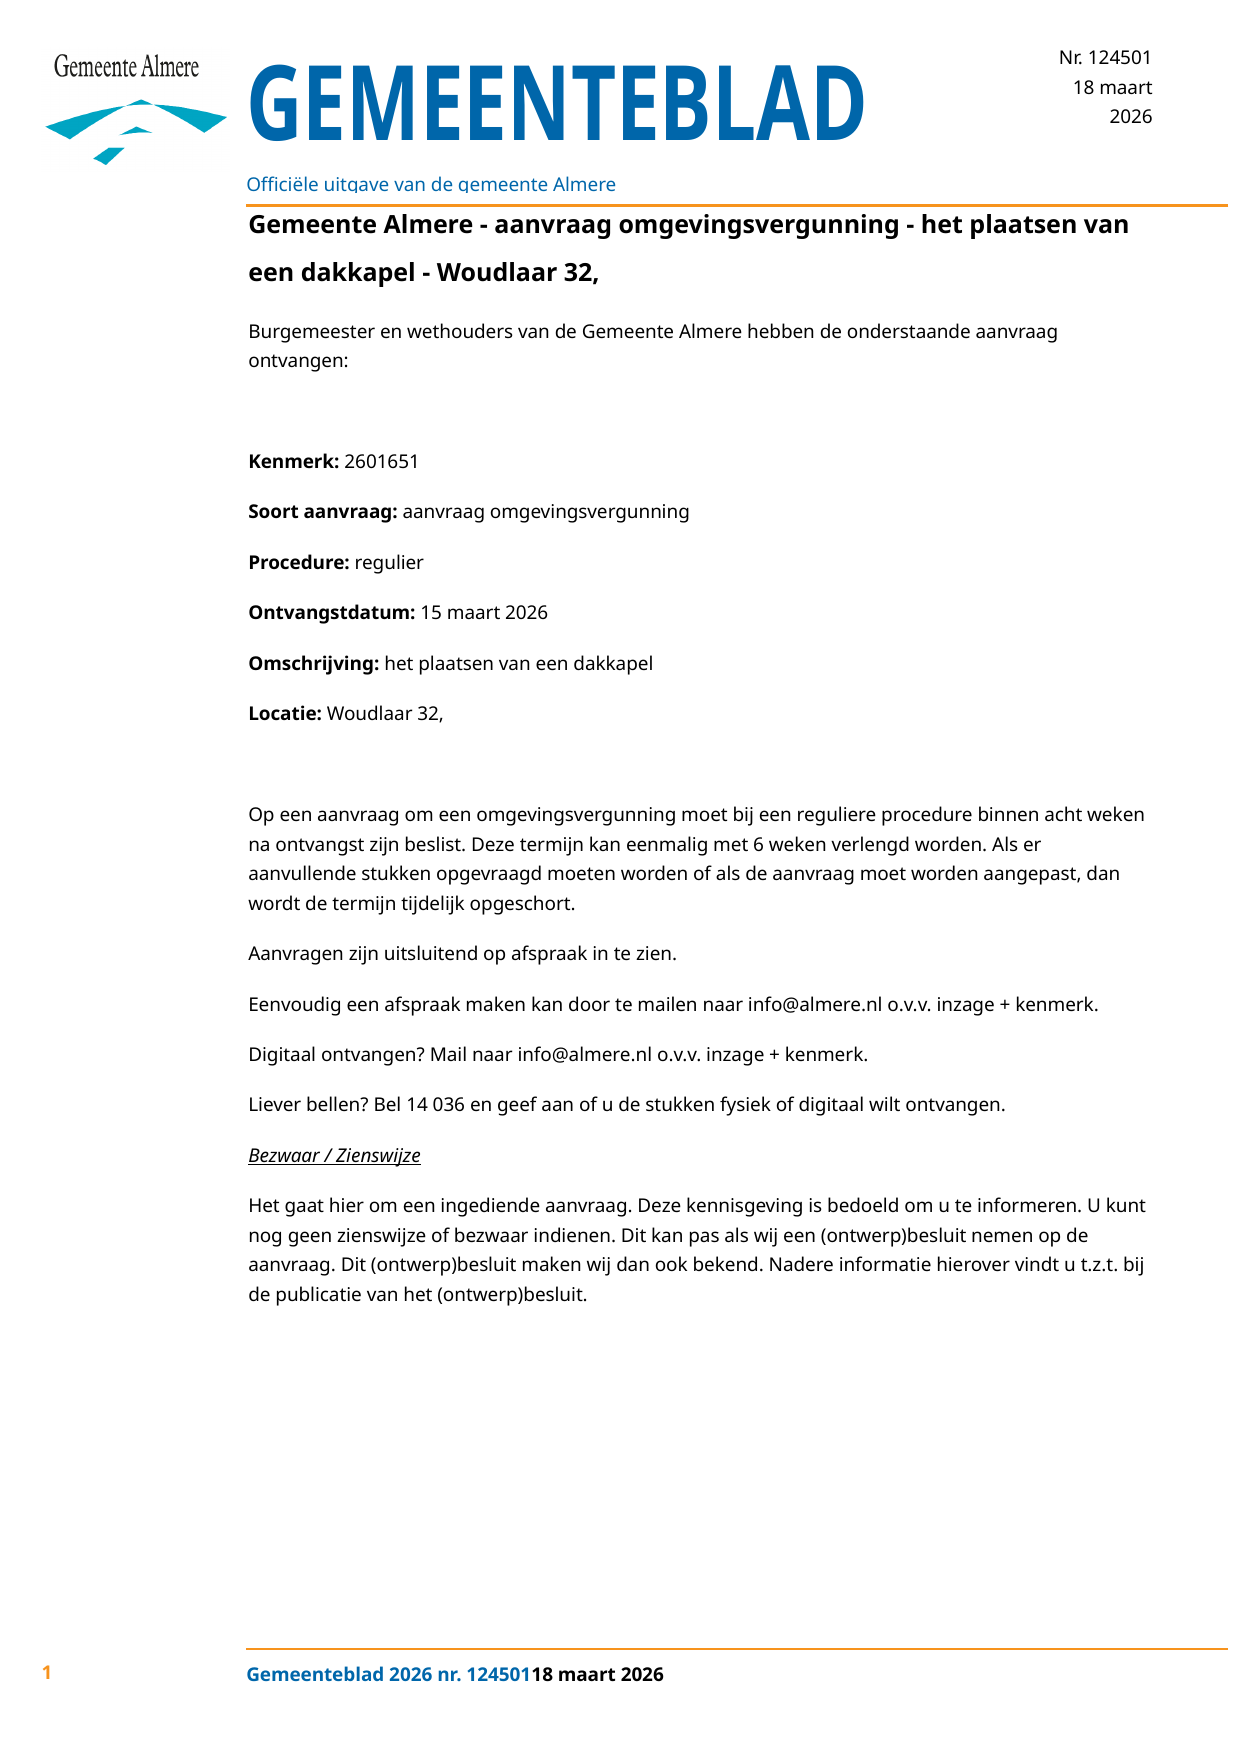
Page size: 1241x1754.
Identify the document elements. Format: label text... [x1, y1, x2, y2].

text Eenvoudig een afspraak maken kan door te mailen naar info@almere.nl o.v.v. inzage + kenmerk. [248, 991, 1152, 1017]
text Omschrijving: het plaatsen van een dakkapel [248, 650, 1152, 676]
text Op een aanvraag om een omgevingsvergunning moet bij een reguliere procedure binnen acht weken na ontvangst zijn beslist. Deze termijn kan eenmalig met 6 weken verlengd worden. Als er aanvullende stukken opgevraagd moeten worden of als de aanvraag moet worden aangepast, dan wordt de termijn tijdelijk opgeschort. [248, 801, 1152, 916]
text Procedure: regulier [248, 549, 1152, 575]
text Ontvangstdatum: 15 maart 2026 [248, 599, 1152, 625]
text Locatie: Woudlaar 32, [248, 700, 1152, 726]
text Gemeente Almere - aanvraag omgevingsvergunning - het plaatsen van een dakkapel - Woudlaar 32, [248, 207, 1152, 288]
text Digitaal ontvangen? Mail naar info@almere.nl o.v.v. inzage + kenmerk. [248, 1041, 1152, 1067]
text Bezwaar / Zienswijze [248, 1142, 1152, 1168]
picture [41, 47, 231, 172]
text Burgemeester en wethouders van de Gemeente Almere hebben de onderstaande aanvraag ontvangen: [248, 318, 1152, 373]
text Soort aanvraag: aanvraag omgevingsvergunning [248, 499, 1152, 524]
text Het gaat hier om een ingediende aanvraag. Deze kennisgeving is bedoeld om u te informeren. U kunt nog geen zienswijze of bezwaar indienen. Dit kan pas als wij een (ontwerp)besluit nemen op de aanvraag. Dit (ontwerp)besluit maken wij dan ook bekend. Nadere informatie hierover vindt u t.z.t. bij de publicatie van het (ontwerp)besluit. [248, 1192, 1152, 1307]
text Aanvragen zijn uitsluitend op afspraak in te zien. [248, 940, 1152, 966]
text Kenmerk: 2601651 [248, 448, 1152, 474]
text Liever bellen? Bel 14 036 en geef aan of u de stukken fysiek of digitaal wilt ontvangen. [248, 1092, 1152, 1117]
